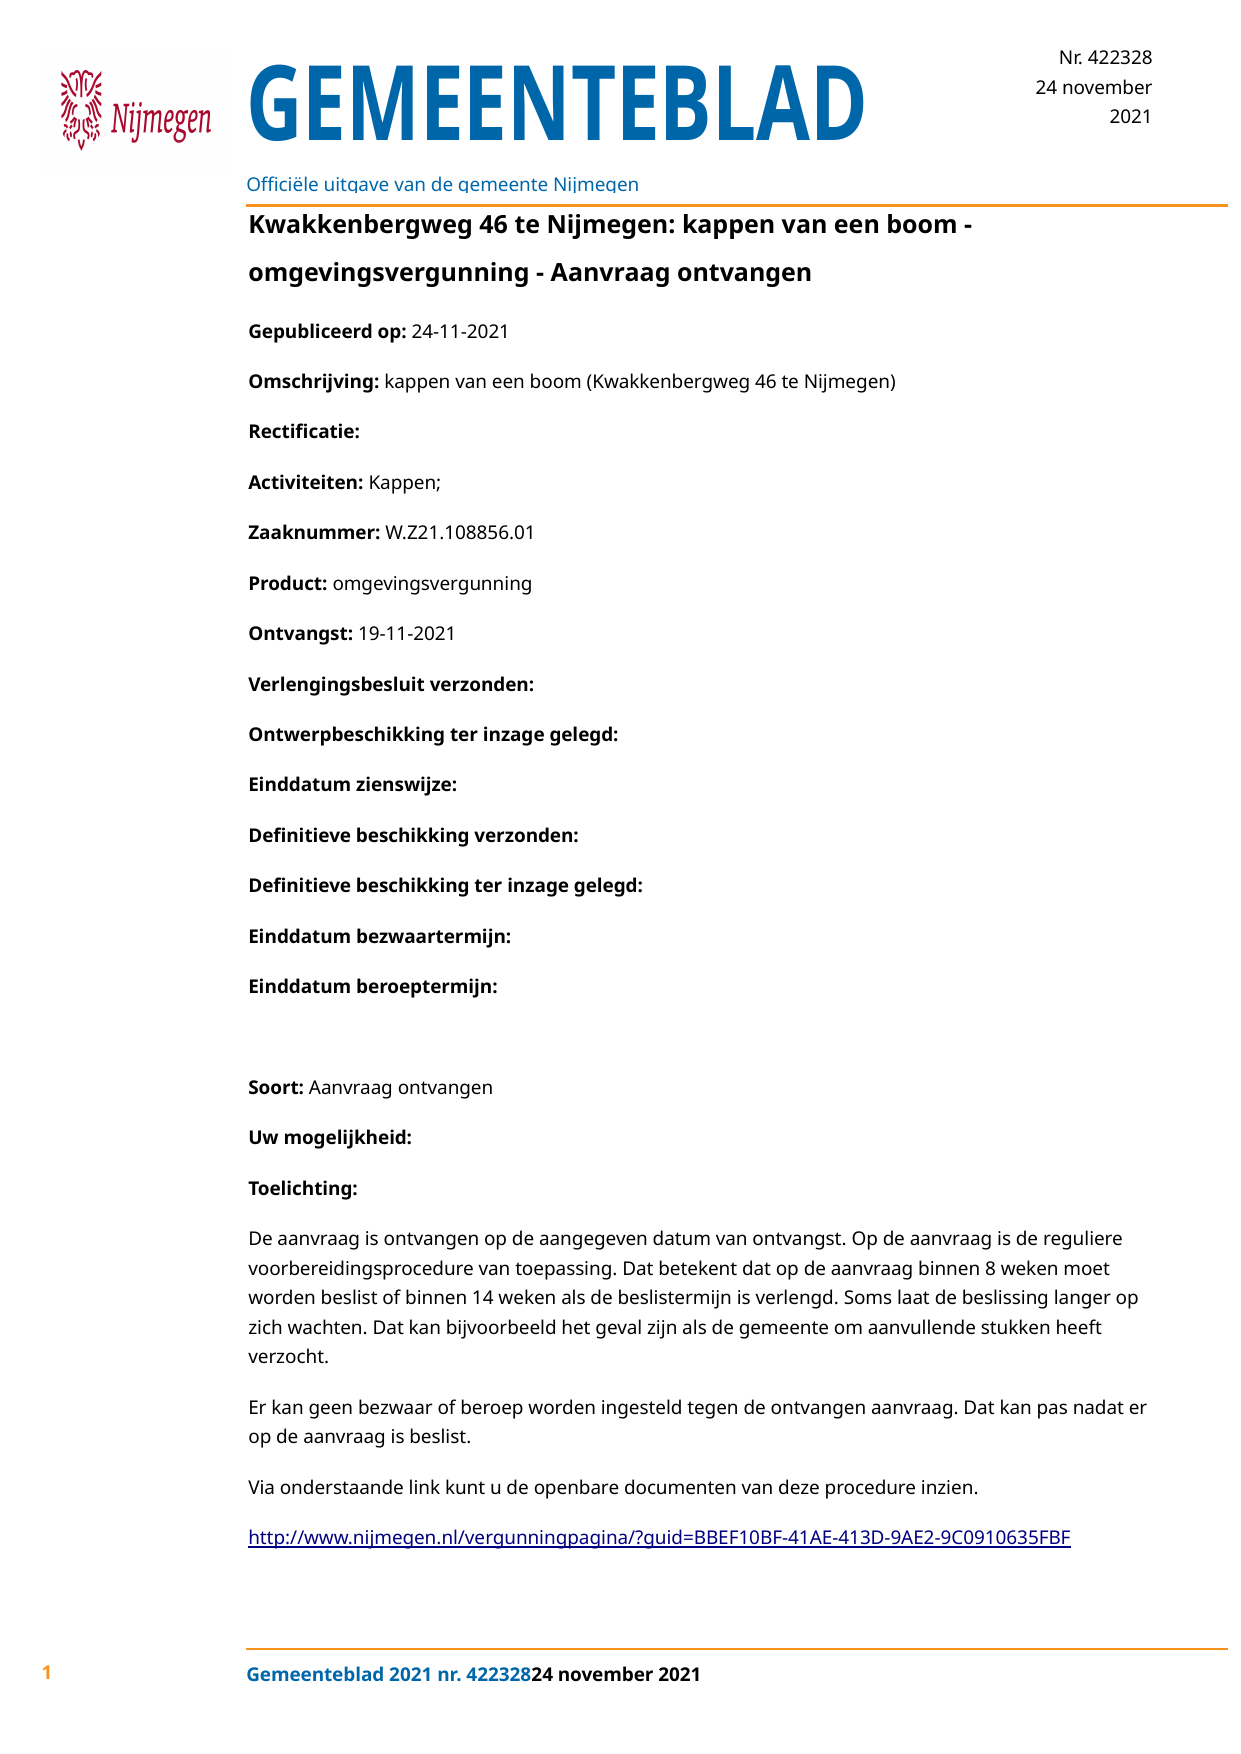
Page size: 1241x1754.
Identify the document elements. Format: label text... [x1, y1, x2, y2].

text Ontwerpbeschikking ter inzage gelegd: [248, 721, 1152, 747]
text Activiteiten: Kappen; [248, 469, 1152, 495]
text Definitieve beschikking verzonden: [248, 822, 1152, 848]
text Soort: Aanvraag ontvangen [248, 1074, 1152, 1100]
text Omschrijving: kappen van een boom (Kwakkenbergweg 46 te Nijmegen) [248, 368, 1152, 394]
picture [41, 47, 231, 172]
text Er kan geen bezwaar of beroep worden ingesteld tegen de ontvangen aanvraag. Dat kan pas nadat er op de aanvraag is beslist. [248, 1394, 1152, 1449]
text Ontvangst: 19-11-2021 [248, 620, 1152, 646]
text Product: omgevingsvergunning [248, 570, 1152, 596]
text Einddatum zienswijze: [248, 772, 1152, 797]
text http://www.nijmegen.nl/vergunningpagina/?guid=BBEF10BF-41AE-413D-9AE2-9C0910635FBF [248, 1524, 1152, 1550]
text Verlengingsbesluit verzonden: [248, 671, 1152, 697]
text Definitieve beschikking ter inzage gelegd: [248, 872, 1152, 898]
text Gepubliceerd op: 24-11-2021 [248, 318, 1152, 344]
text Uw mogelijkheid: [248, 1124, 1152, 1150]
text Zaaknummer: W.Z21.108856.01 [248, 519, 1152, 545]
text Einddatum bezwaartermijn: [248, 923, 1152, 949]
text Rectificatie: [248, 419, 1152, 444]
text Einddatum beroeptermijn: [248, 973, 1152, 999]
text Kwakkenbergweg 46 te Nijmegen: kappen van een boom - omgevingsvergunning - Aanvraag ontvangen [248, 207, 1152, 288]
text Via onderstaande link kunt u de openbare documenten van deze procedure inzien. [248, 1474, 1152, 1500]
text Toelichting: [248, 1175, 1152, 1201]
text De aanvraag is ontvangen op de aangegeven datum van ontvangst. Op de aanvraag is de reguliere voorbereidingsprocedure van toepassing. Dat betekent dat op de aanvraag binnen 8 weken moet worden beslist of binnen 14 weken als de beslistermijn is verlengd. Soms laat de beslissing langer op zich wachten. Dat kan bijvoorbeeld het geval zijn als de gemeente om aanvullende stukken heeft verzocht. [248, 1225, 1152, 1369]
